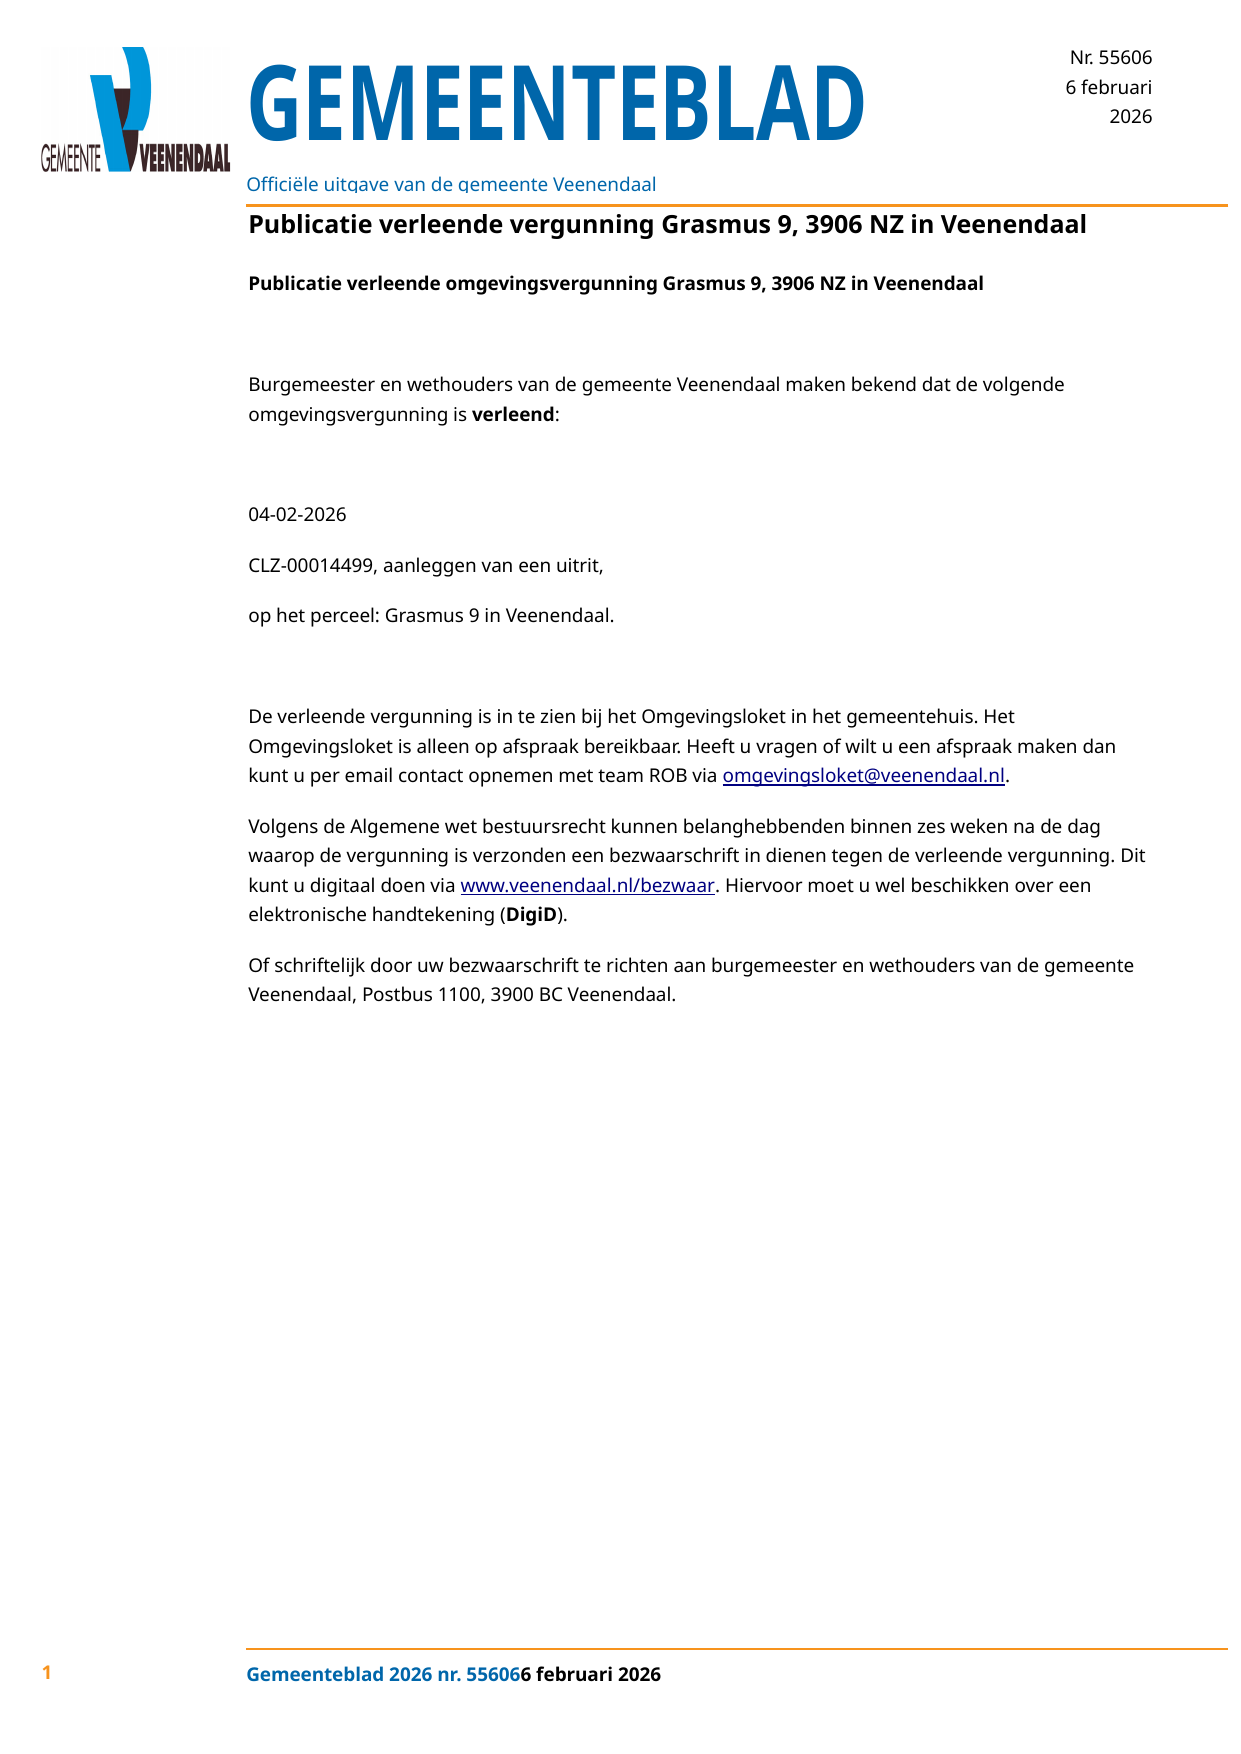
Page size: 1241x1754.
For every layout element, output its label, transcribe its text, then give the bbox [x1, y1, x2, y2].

picture [41, 47, 130, 172]
picture [123, 47, 231, 172]
text CLZ-00014499, aanleggen van een uitrit, [248, 552, 1152, 578]
text Publicatie verleende omgevingsvergunning Grasmus 9, 3906 NZ in Veenendaal [248, 270, 1152, 296]
text 04-02-2026 [248, 502, 1152, 527]
text Publicatie verleende vergunning Grasmus 9, 3906 NZ in Veenendaal [248, 207, 1152, 241]
text Burgemeester en wethouders van de gemeente Veenendaal maken bekend dat de volgende omgevingsvergunning is verleend: [248, 371, 1152, 426]
text Of schriftelijk door uw bezwaarschrift te richten aan burgemeester en wethouders van de gemeente Veenendaal, Postbus 1100, 3900 BC Veenendaal. [248, 952, 1152, 1007]
text op het perceel: Grasmus 9 in Veenendaal. [248, 602, 1152, 628]
text Volgens de Algemene wet bestuursrecht kunnen belanghebbenden binnen zes weken na de dag waarop de vergunning is verzonden een bezwaarschrift in dienen tegen de verleende vergunning. Dit kunt u digitaal doen via www.veenendaal.nl/bezwaar. Hiervoor moet u wel beschikken over een elektronische handtekening (DigiD). [248, 813, 1152, 927]
text De verleende vergunning is in te zien bij het Omgevingsloket in het gemeentehuis. Het Omgevingsloket is alleen op afspraak bereikbaar. Heeft u vragen of wilt u een afspraak maken dan kunt u per email contact opnemen met team ROB via omgevingsloket@veenendaal.nl. [248, 703, 1152, 788]
